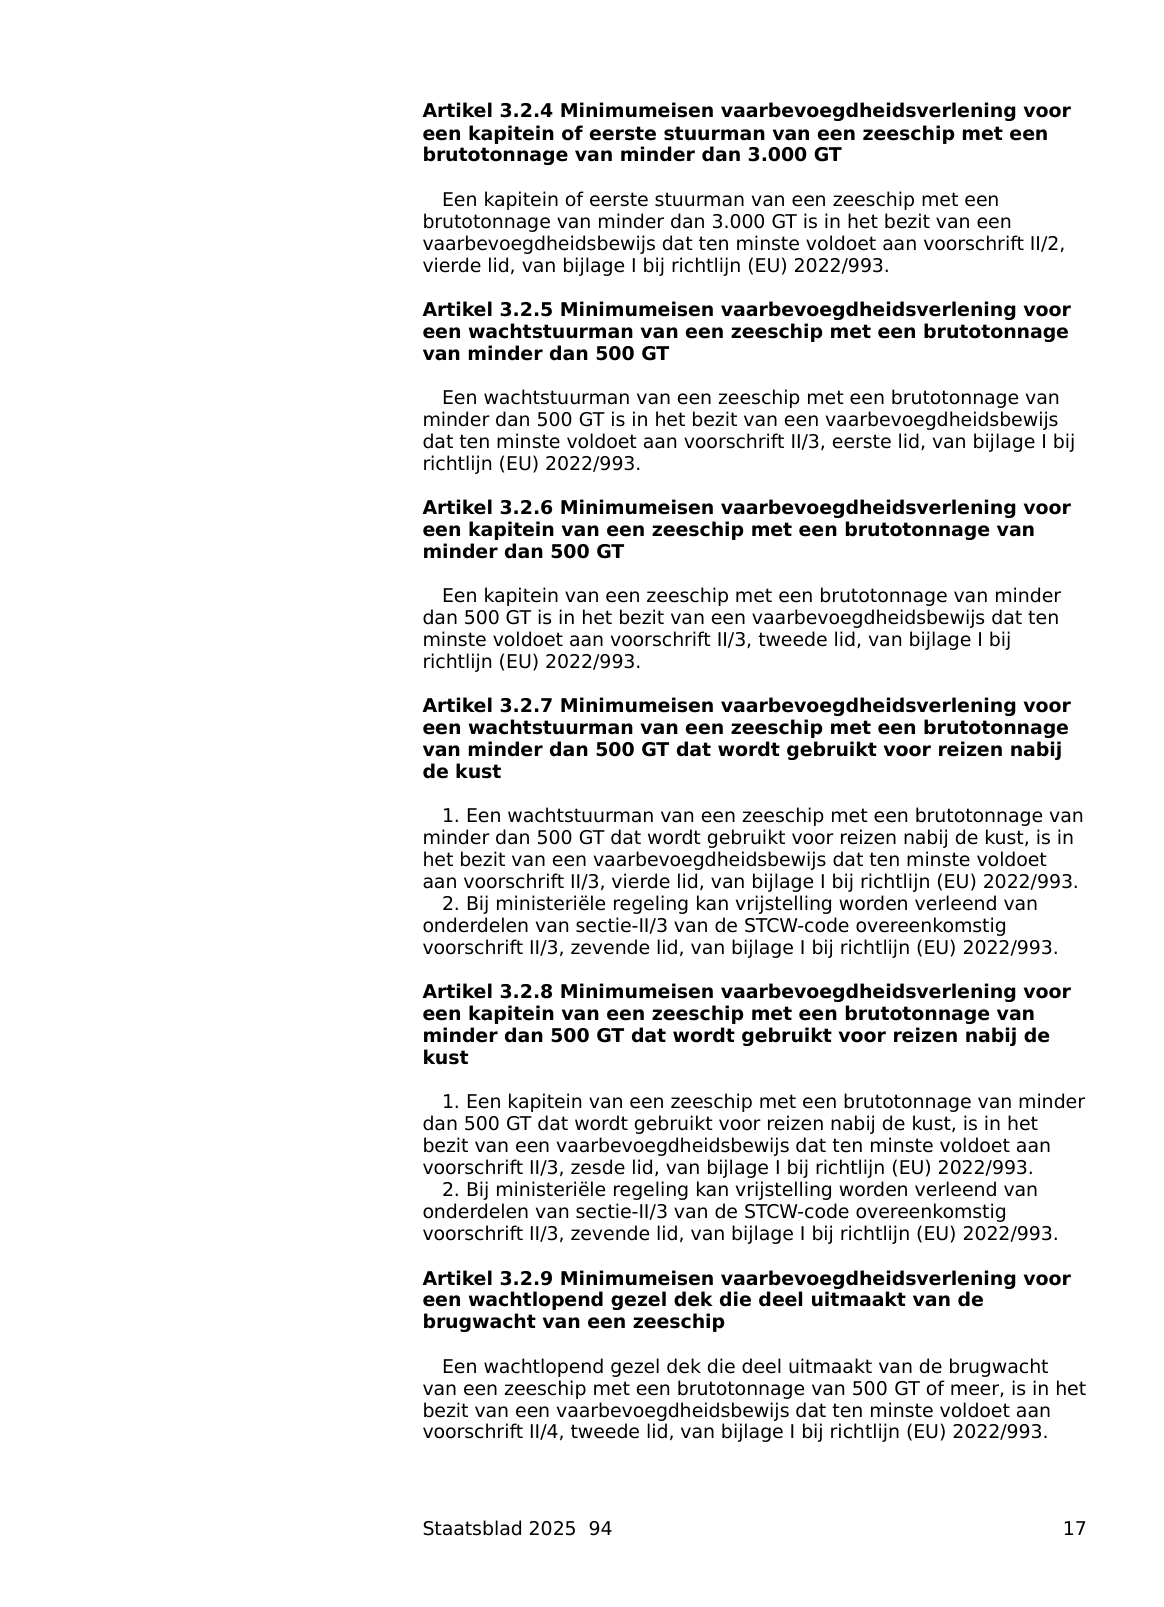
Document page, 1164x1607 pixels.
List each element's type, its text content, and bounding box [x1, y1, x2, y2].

text 1. Een kapitein van een zeeschip met een brutotonnage van minder dan 500 GT dat wordt gebruikt voor reizen nabij de kust, is in het bezit van een vaarbevoegdheidsbewijs dat ten minste voldoet aan voorschrift II/3, zesde lid, van bijlage I bij richtlijn (EU) 2022/993. [422, 1091, 1087, 1179]
subtitle Artikel 3.2.6 Minimumeisen vaarbevoegdheidsverlening voor een kapitein van een zeeschip met een brutotonnage van minder dan 500 GT [422, 497, 1087, 563]
text 1. Een wachtstuurman van een zeeschip met een brutotonnage van minder dan 500 GT dat wordt gebruikt voor reizen nabij de kust, is in het bezit van een vaarbevoegdheidsbewijs dat ten minste voldoet aan voorschrift II/3, vierde lid, van bijlage I bij richtlijn (EU) 2022/993. [422, 805, 1087, 893]
text 2. Bij ministeriële regeling kan vrijstelling worden verleend van onderdelen van sectie-II/3 van de STCW-code overeenkomstig voorschrift II/3, zevende lid, van bijlage I bij richtlijn (EU) 2022/993. [422, 893, 1087, 959]
subtitle Artikel 3.2.7 Minimumeisen vaarbevoegdheidsverlening voor een wachtstuurman van een zeeschip met een brutotonnage van minder dan 500 GT dat wordt gebruikt voor reizen nabij de kust [422, 695, 1087, 783]
subtitle Artikel 3.2.5 Minimumeisen vaarbevoegdheidsverlening voor een wachtstuurman van een zeeschip met een brutotonnage van minder dan 500 GT [422, 299, 1087, 364]
text 2. Bij ministeriële regeling kan vrijstelling worden verleend van onderdelen van sectie-II/3 van de STCW-code overeenkomstig voorschrift II/3, zevende lid, van bijlage I bij richtlijn (EU) 2022/993. [422, 1179, 1087, 1245]
text Een kapitein of eerste stuurman van een zeeschip met een brutotonnage van minder dan 3.000 GT is in het bezit van een vaarbevoegdheidsbewijs dat ten minste voldoet aan voorschrift II/2, vierde lid, van bijlage I bij richtlijn (EU) 2022/993. [422, 188, 1087, 276]
subtitle Artikel 3.2.4 Minimumeisen vaarbevoegdheidsverlening voor een kapitein of eerste stuurman van een zeeschip met een brutotonnage van minder dan 3.000 GT [422, 100, 1087, 166]
subtitle Artikel 3.2.8 Minimumeisen vaarbevoegdheidsverlening voor een kapitein van een zeeschip met een brutotonnage van minder dan 500 GT dat wordt gebruikt voor reizen nabij de kust [422, 981, 1087, 1069]
text Een kapitein van een zeeschip met een brutotonnage van minder dan 500 GT is in het bezit van een vaarbevoegdheidsbewijs dat ten minste voldoet aan voorschrift II/3, tweede lid, van bijlage I bij richtlijn (EU) 2022/993. [422, 585, 1087, 673]
subtitle Artikel 3.2.9 Minimumeisen vaarbevoegdheidsverlening voor een wachtlopend gezel dek die deel uitmaakt van de brugwacht van een zeeschip [422, 1267, 1087, 1333]
text Een wachtstuurman van een zeeschip met een brutotonnage van minder dan 500 GT is in het bezit van een vaarbevoegdheidsbewijs dat ten minste voldoet aan voorschrift II/3, eerste lid, van bijlage I bij richtlijn (EU) 2022/993. [422, 387, 1087, 475]
text Een wachtlopend gezel dek die deel uitmaakt van de brugwacht van een zeeschip met een brutotonnage van 500 GT of meer, is in het bezit van een vaarbevoegdheidsbewijs dat ten minste voldoet aan voorschrift II/4, tweede lid, van bijlage I bij richtlijn (EU) 2022/993. [422, 1356, 1087, 1443]
